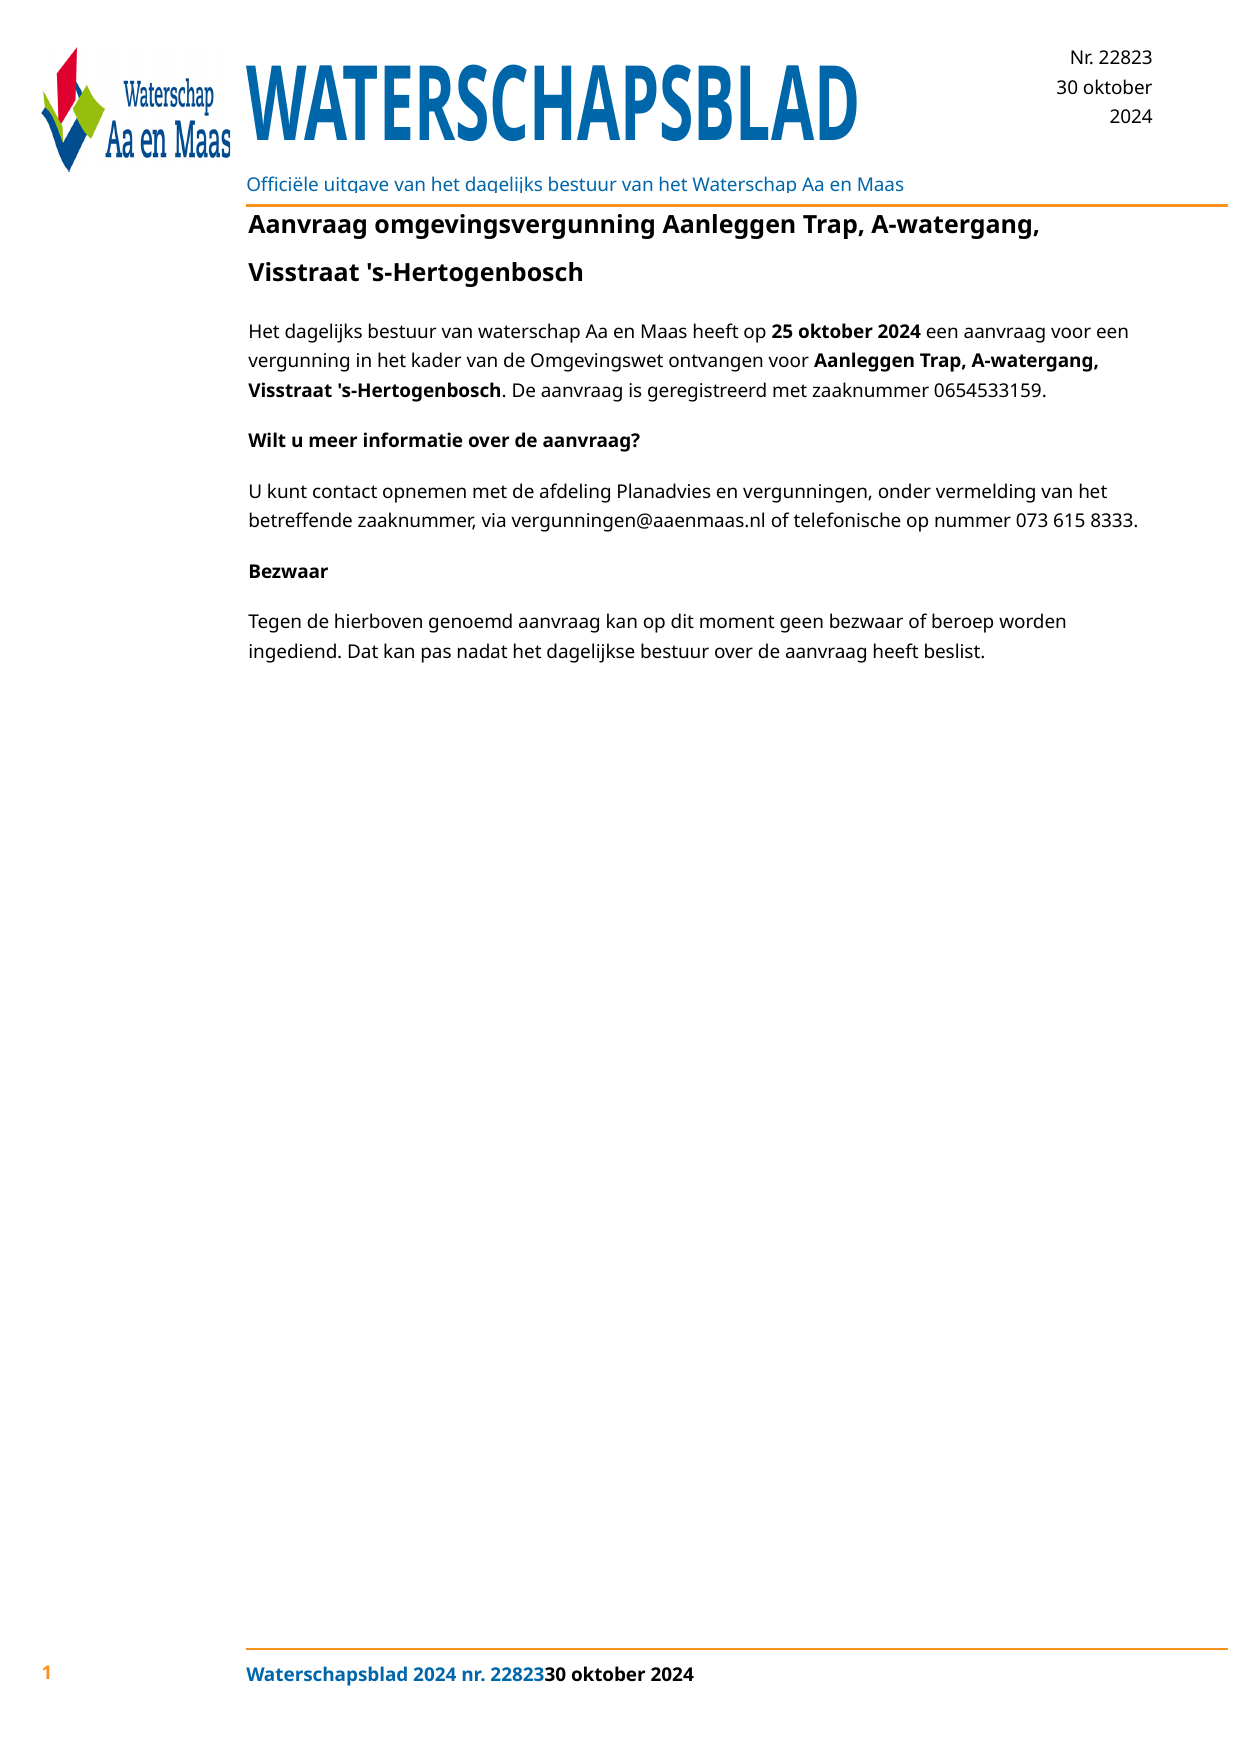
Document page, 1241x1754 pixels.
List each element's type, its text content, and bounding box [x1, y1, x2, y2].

text U kunt contact opnemen met de afdeling Planadvies en vergunningen, onder vermelding van het betreffende zaaknummer, via vergunningen@aaenmaas.nl of telefonische op nummer 073 615 8333. [248, 478, 1152, 533]
text Tegen de hierboven genoemd aanvraag kan op dit moment geen bezwaar of beroep worden ingediend. Dat kan pas nadat het dagelijkse bestuur over de aanvraag heeft beslist. [248, 608, 1152, 664]
text Wilt u meer informatie over de aanvraag? [248, 427, 1152, 453]
text Bezwaar [248, 558, 1152, 584]
text Aanvraag omgevingsvergunning Aanleggen Trap, A-watergang, Visstraat 's-Hertogenbosch [248, 207, 1152, 288]
picture [41, 47, 231, 172]
text Het dagelijks bestuur van waterschap Aa en Maas heeft op 25 oktober 2024 een aanvraag voor een vergunning in het kader van de Omgevingswet ontvangen voor Aanleggen Trap, A-watergang, Visstraat 's-Hertogenbosch. De aanvraag is geregistreerd met zaaknummer 0654533159. [248, 318, 1152, 403]
